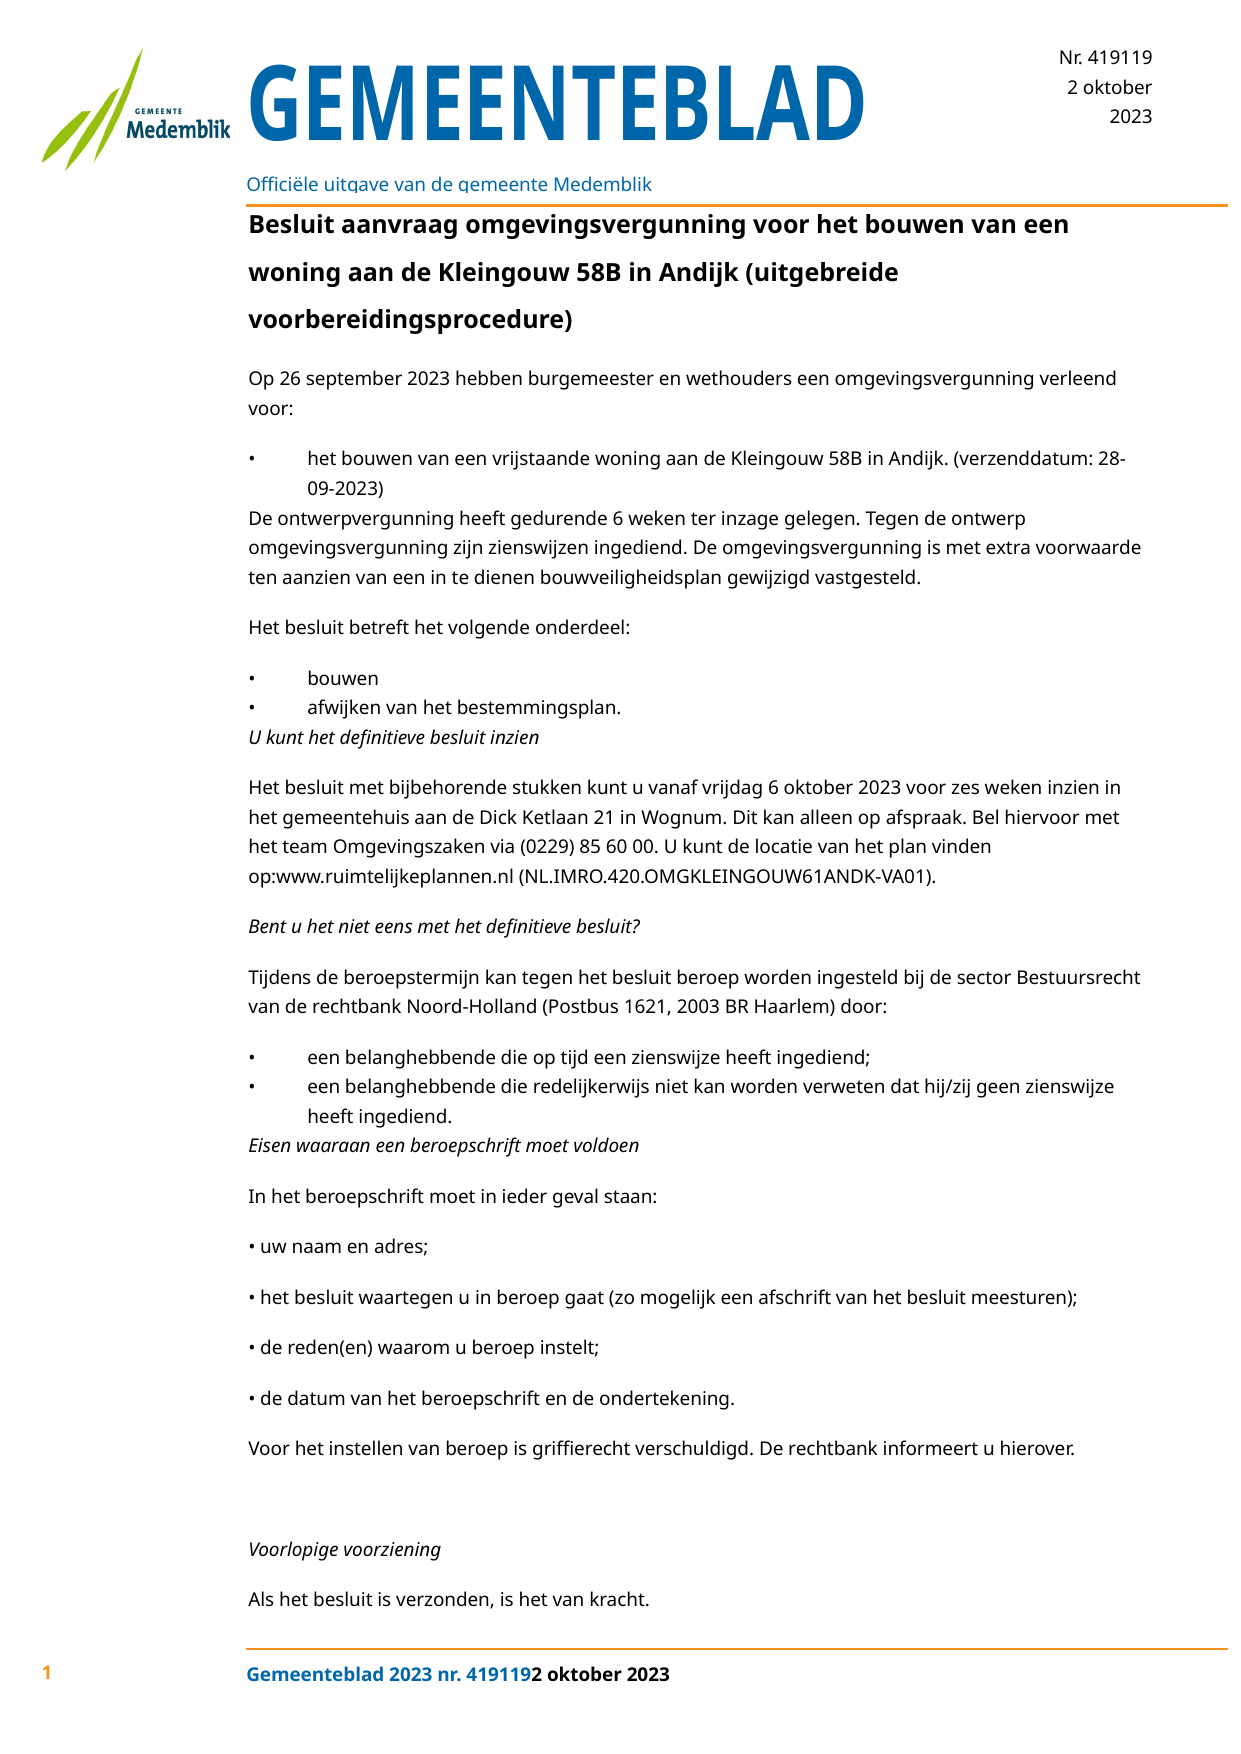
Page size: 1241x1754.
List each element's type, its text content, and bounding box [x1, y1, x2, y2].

text Eisen waaraan een beroepschrift moet voldoen [248, 1133, 1152, 1158]
text Tijdens de beroepstermijn kan tegen het besluit beroep worden ingesteld bij de sector Bestuursrecht van de rechtbank Noord-Holland (Postbus 1621, 2003 BR Haarlem) door: [248, 964, 1152, 1019]
text Als het besluit is verzonden, is het van kracht. [248, 1586, 1152, 1612]
text Het besluit betreft het volgende onderdeel: [248, 614, 1152, 640]
list bouwen [248, 665, 1152, 690]
text • de reden(en) waarom u beroep instelt; [248, 1334, 1152, 1360]
text • uw naam en adres; [248, 1233, 1152, 1259]
text Voorlopige voorziening [248, 1536, 1152, 1562]
list afwijken van het bestemmingsplan. [248, 694, 1152, 720]
list een belanghebbende die op tijd een zienswijze heeft ingediend; [248, 1044, 1152, 1069]
text Bent u het niet eens met het definitieve besluit? [248, 913, 1152, 939]
text U kunt het definitieve besluit inzien [248, 724, 1152, 749]
text Op 26 september 2023 hebben burgemeester en wethouders een omgevingsvergunning verleend voor: [248, 366, 1152, 421]
text De ontwerpvergunning heeft gedurende 6 weken ter inzage gelegen. Tegen de ontwerp omgevingsvergunning zijn zienswijzen ingediend. De omgevingsvergunning is met extra voorwaarde ten aanzien van een in te dienen bouwveiligheidsplan gewijzigd vastgesteld. [248, 505, 1152, 589]
text • de datum van het beroepschrift en de ondertekening. [248, 1385, 1152, 1410]
picture [41, 47, 231, 172]
text Het besluit met bijbehorende stukken kunt u vanaf vrijdag 6 oktober 2023 voor zes weken inzien in het gemeentehuis aan de Dick Ketlaan 21 in Wognum. Dit kan alleen op afspraak. Bel hiervoor met het team Omgevingszaken via (0229) 85 60 00. U kunt de locatie van het plan vinden op:www.ruimtelijkeplannen.nl (NL.IMRO.420.OMGKLEINGOUW61ANDK-VA01). [248, 774, 1152, 889]
text • het besluit waartegen u in beroep gaat (zo mogelijk een afschrift van het besluit meesturen); [248, 1284, 1152, 1309]
text Besluit aanvraag omgevingsvergunning voor het bouwen van een woning aan de Kleingouw 58B in Andijk (uitgebreide voorbereidingsprocedure) [248, 207, 1152, 336]
list een belanghebbende die redelijkerwijs niet kan worden verweten dat hij/zij geen zienswijze heeft ingediend. [248, 1073, 1152, 1129]
list het bouwen van een vrijstaande woning aan de Kleingouw 58B in Andijk. (verzenddatum: 28-09-2023) [248, 446, 1152, 501]
text In het beroepschrift moet in ieder geval staan: [248, 1183, 1152, 1209]
text Voor het instellen van beroep is griffierecht verschuldigd. De rechtbank informeert u hierover. [248, 1435, 1152, 1461]
